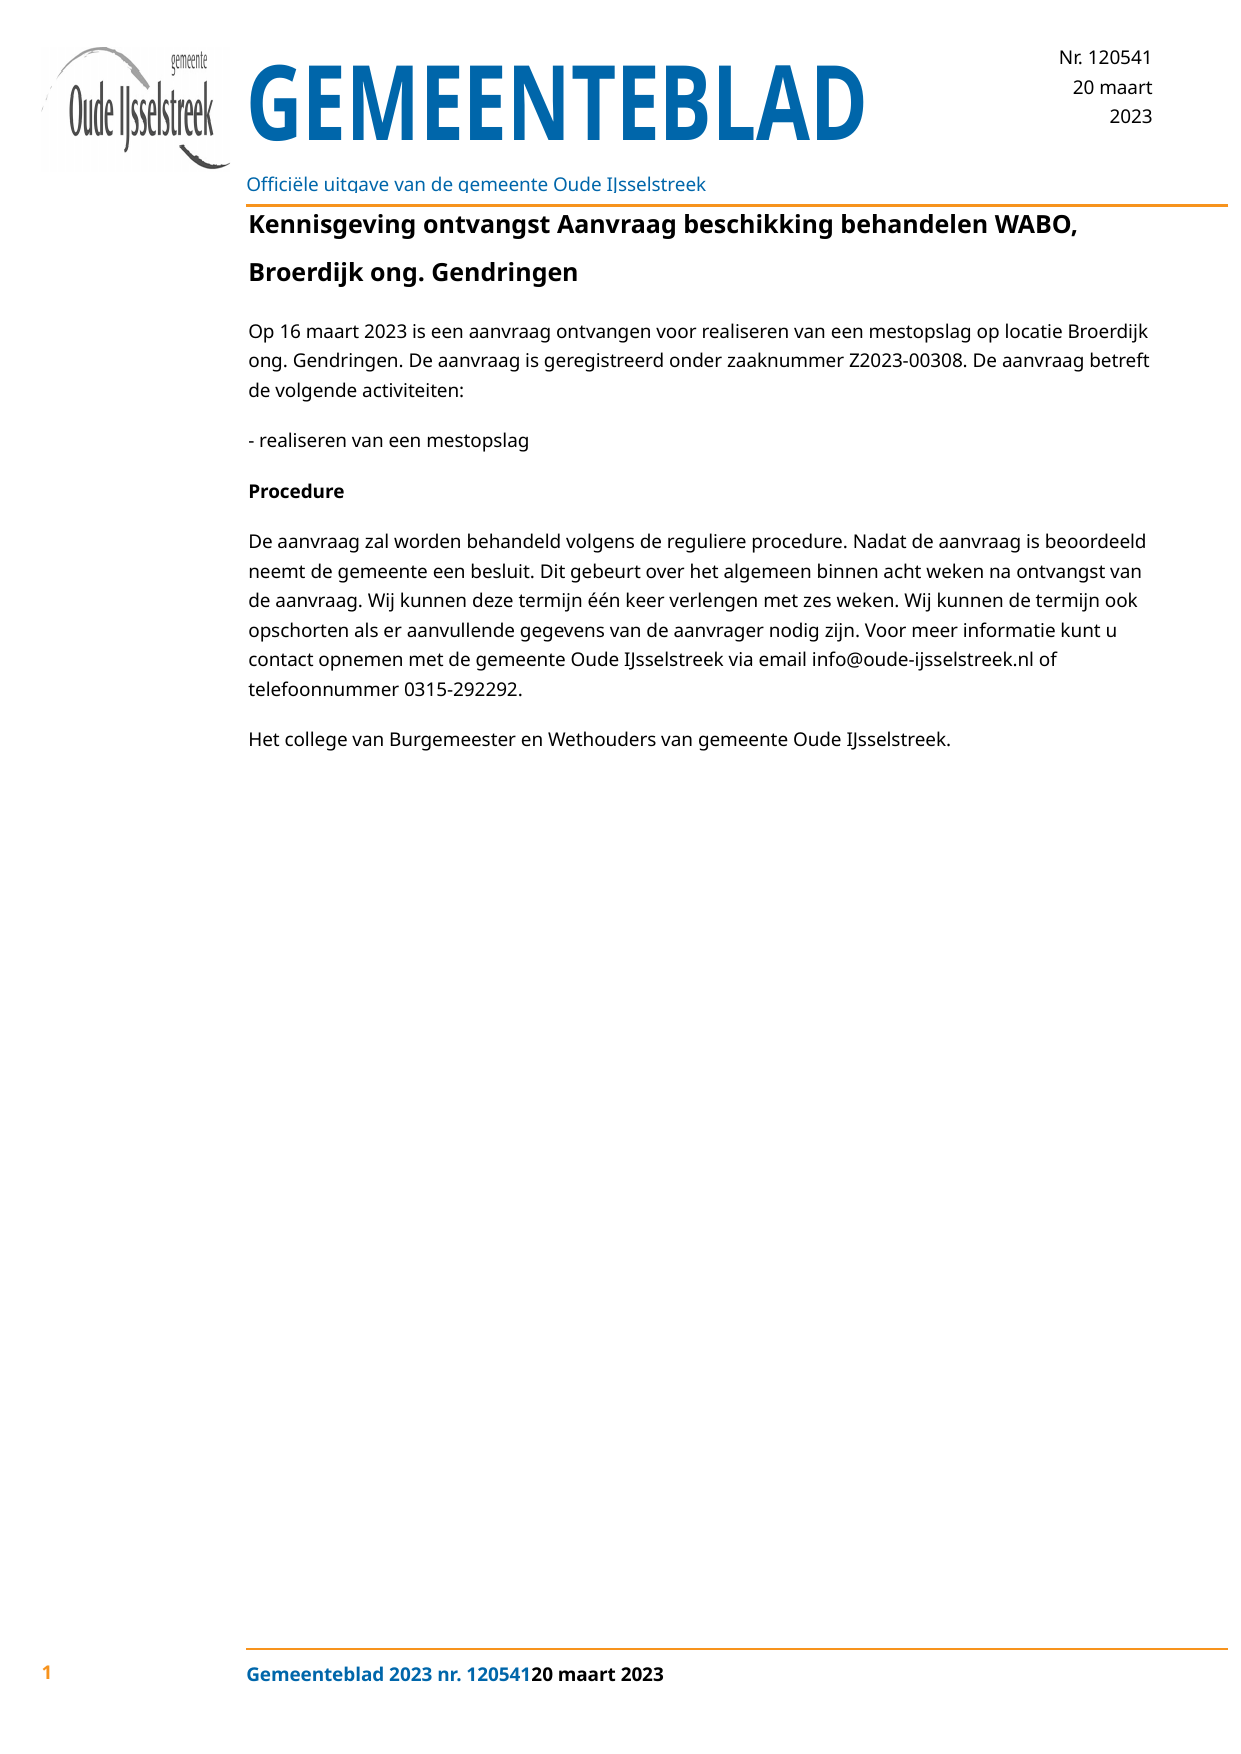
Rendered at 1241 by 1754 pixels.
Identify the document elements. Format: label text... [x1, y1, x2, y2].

text Het college van Burgemeester en Wethouders van gemeente Oude IJsselstreek. [248, 727, 1152, 752]
text Procedure [248, 478, 1152, 504]
text De aanvraag zal worden behandeld volgens de reguliere procedure. Nadat de aanvraag is beoordeeld neemt de gemeente een besluit. Dit gebeurt over het algemeen binnen acht weken na ontvangst van de aanvraag. Wij kunnen deze termijn één keer verlengen met zes weken. Wij kunnen de termijn ook opschorten als er aanvullende gegevens van de aanvrager nodig zijn. Voor meer informatie kunt u contact opnemen met de gemeente Oude IJsselstreek via email info@oude-ijsselstreek.nl of telefoonnummer 0315-292292. [248, 528, 1152, 702]
text Op 16 maart 2023 is een aanvraag ontvangen voor realiseren van een mestopslag op locatie Broerdijk ong. Gendringen. De aanvraag is geregistreerd onder zaaknummer Z2023-00308. De aanvraag betreft de volgende activiteiten: [248, 318, 1152, 403]
picture [41, 47, 231, 172]
text Kennisgeving ontvangst Aanvraag beschikking behandelen WABO, Broerdijk ong. Gendringen [248, 207, 1152, 288]
text - realiseren van een mestopslag [248, 427, 1152, 453]
